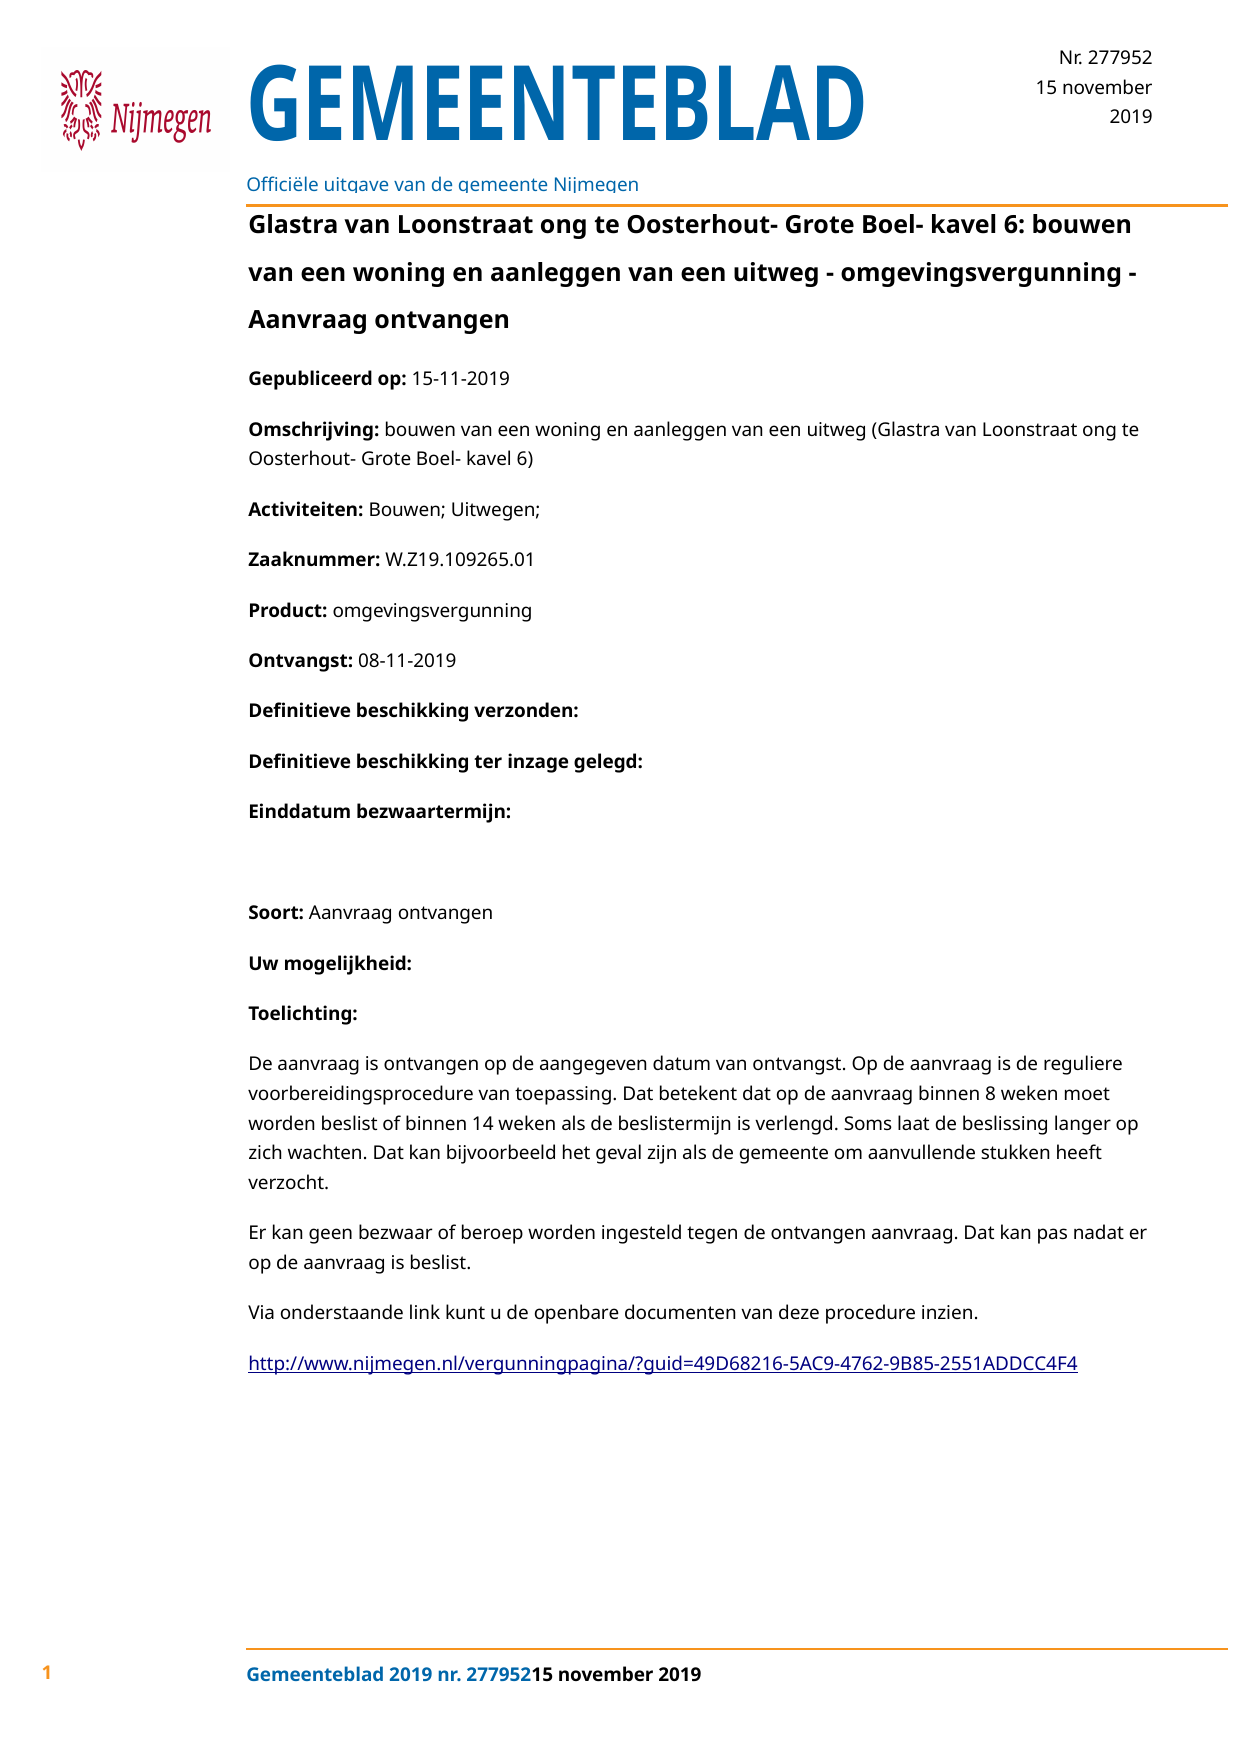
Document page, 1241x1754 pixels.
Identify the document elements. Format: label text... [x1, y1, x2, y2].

text Definitieve beschikking ter inzage gelegd: [248, 748, 1152, 774]
text Product: omgevingsvergunning [248, 597, 1152, 622]
text Soort: Aanvraag ontvangen [248, 899, 1152, 925]
text De aanvraag is ontvangen op de aangegeven datum van ontvangst. Op de aanvraag is de reguliere voorbereidingsprocedure van toepassing. Dat betekent dat op de aanvraag binnen 8 weken moet worden beslist of binnen 14 weken als de beslistermijn is verlengd. Soms laat de beslissing langer op zich wachten. Dat kan bijvoorbeeld het geval zijn als de gemeente om aanvullende stukken heeft verzocht. [248, 1051, 1152, 1194]
text Toelichting: [248, 1000, 1152, 1026]
text Uw mogelijkheid: [248, 950, 1152, 975]
text Glastra van Loonstraat ong te Oosterhout- Grote Boel- kavel 6: bouwen van een woning en aanleggen van een uitweg - omgevingsvergunning - Aanvraag ontvangen [248, 207, 1152, 336]
picture [41, 47, 231, 172]
text Gepubliceerd op: 15-11-2019 [248, 366, 1152, 391]
text http://www.nijmegen.nl/vergunningpagina/?guid=49D68216-5AC9-4762-9B85-2551ADDCC4F4 [248, 1350, 1152, 1375]
text Omschrijving: bouwen van een woning en aanleggen van een uitweg (Glastra van Loonstraat ong te Oosterhout- Grote Boel- kavel 6) [248, 416, 1152, 471]
text Definitieve beschikking verzonden: [248, 698, 1152, 723]
text Via onderstaande link kunt u de openbare documenten van deze procedure inzien. [248, 1299, 1152, 1325]
text Ontvangst: 08-11-2019 [248, 647, 1152, 673]
text Er kan geen bezwaar of beroep worden ingesteld tegen de ontvangen aanvraag. Dat kan pas nadat er op de aanvraag is beslist. [248, 1219, 1152, 1274]
text Activiteiten: Bouwen; Uitwegen; [248, 496, 1152, 522]
text Einddatum bezwaartermijn: [248, 798, 1152, 824]
text Zaaknummer: W.Z19.109265.01 [248, 546, 1152, 572]
